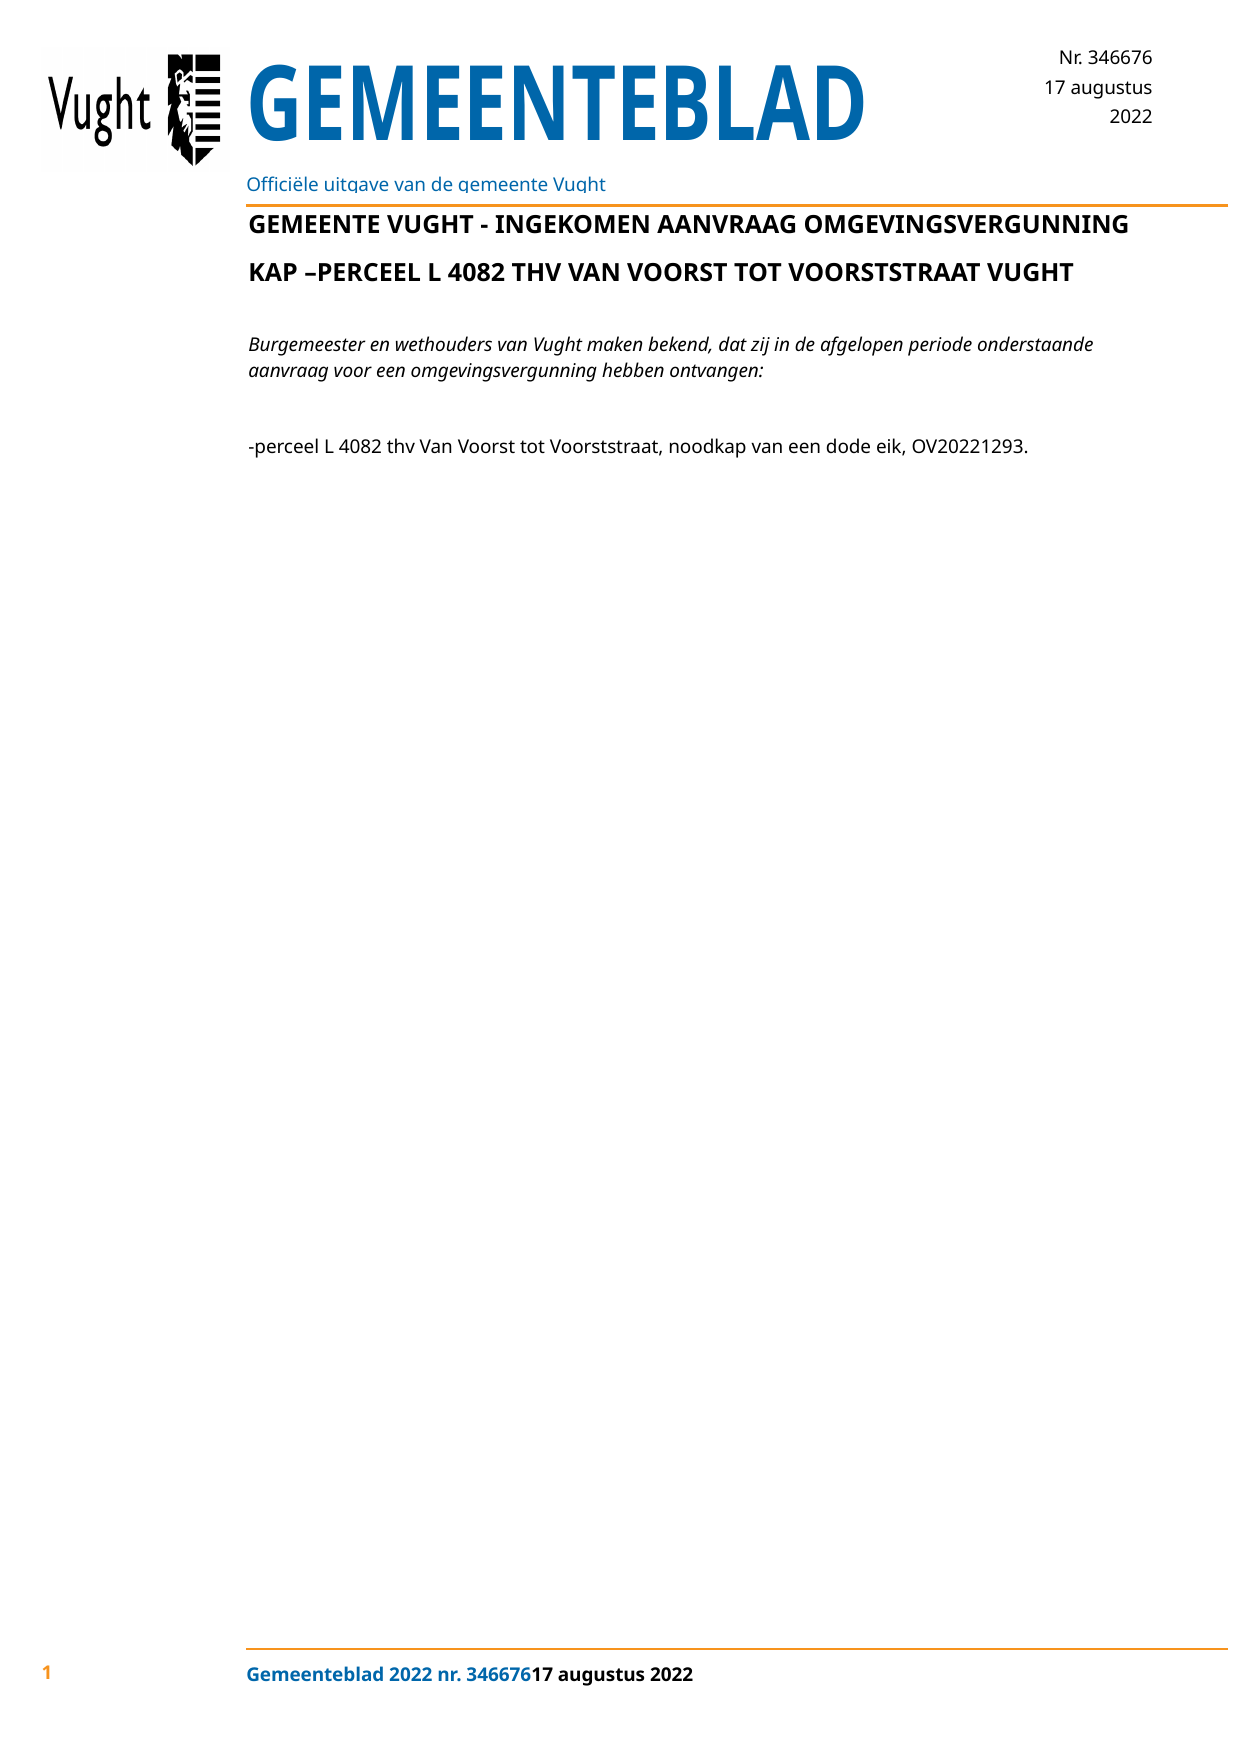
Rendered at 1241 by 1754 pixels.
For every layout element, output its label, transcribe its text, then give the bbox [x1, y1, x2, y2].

picture [41, 47, 231, 172]
text GEMEENTE VUGHT - INGEKOMEN AANVRAAG OMGEVINGSVERGUNNING KAP –PERCEEL L 4082 THV VAN VOORST TOT VOORSTSTRAAT VUGHT [248, 207, 1152, 288]
text Burgemeester en wethouders van Vught maken bekend, dat zij in de afgelopen periode onderstaande aanvraag voor een omgevingsvergunning hebben ontvangen: [248, 331, 1152, 383]
text -perceel L 4082 thv Van Voorst tot Voorststraat, noodkap van een dode eik, OV20221293. [248, 433, 1152, 459]
